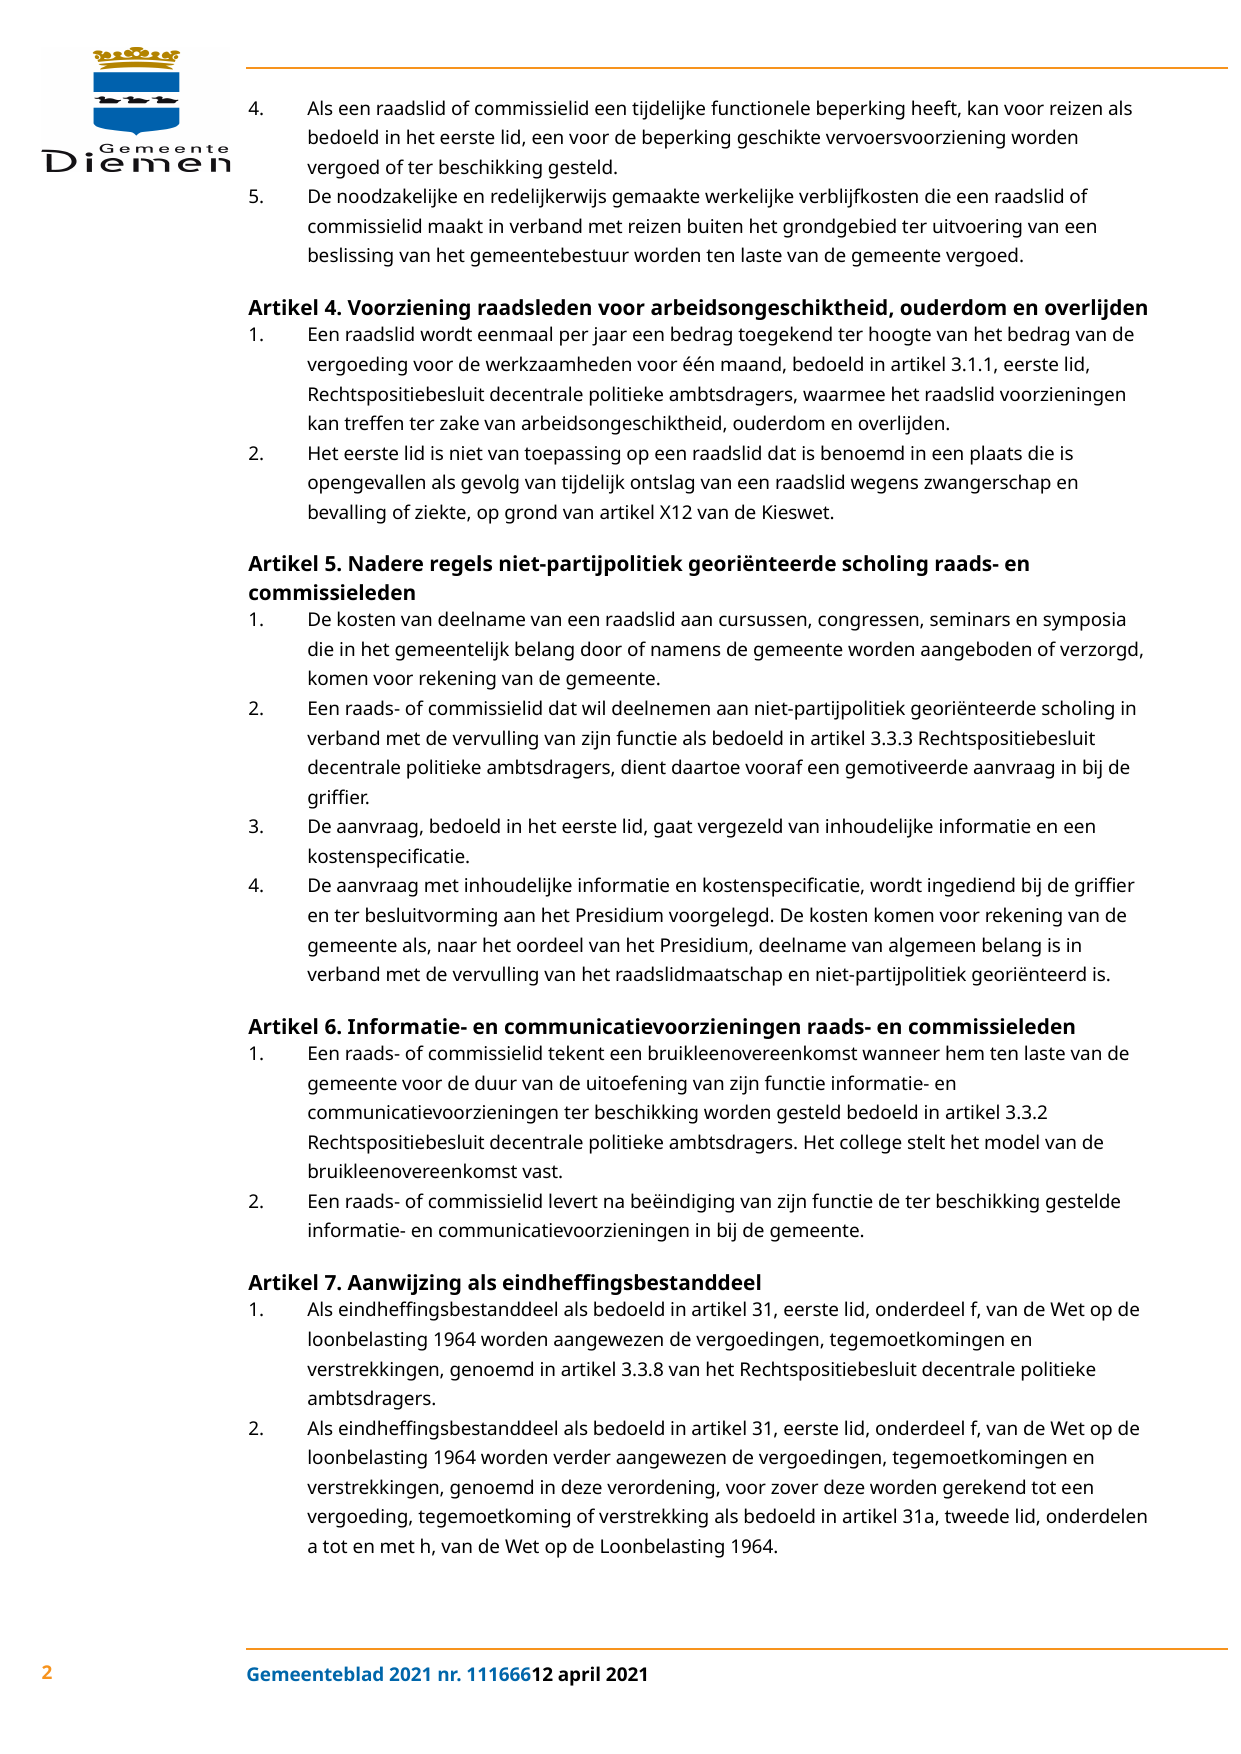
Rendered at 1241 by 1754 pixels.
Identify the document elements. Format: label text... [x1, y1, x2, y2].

list Als een raadslid of commissielid een tijdelijke functionele beperking heeft, kan voor reizen als bedoeld in het eerste lid, een voor de beperking geschikte vervoersvoorziening worden vergoed of ter beschikking gesteld. [248, 95, 1152, 180]
list Als eindheffingsbestanddeel als bedoeld in artikel 31, eerste lid, onderdeel f, van de Wet op de loonbelasting 1964 worden verder aangewezen de vergoedingen, tegemoetkomingen en verstrekkingen, genoemd in deze verordening, voor zover deze worden gerekend tot een vergoeding, tegemoetkoming of verstrekking als bedoeld in artikel 31a, tweede lid, onderdelen a tot en met h, van de Wet op de Loonbelasting 1964. [248, 1415, 1152, 1559]
list De aanvraag, bedoeld in het eerste lid, gaat vergezeld van inhoudelijke informatie en een kostenspecificatie. [248, 813, 1152, 869]
list De noodzakelijke en redelijkerwijs gemaakte werkelijke verblijfkosten die een raadslid of commissielid maakt in verband met reizen buiten het grondgebied ter uitvoering van een beslissing van het gemeentebestuur worden ten laste van de gemeente vergoed. [248, 183, 1152, 268]
list Een raads- of commissielid dat wil deelnemen aan niet-partijpolitiek georiënteerde scholing in verband met de vervulling van zijn functie als bedoeld in artikel 3.3.3 Rechtspositiebesluit decentrale politieke ambtsdragers, dient daartoe vooraf een gemotiveerde aanvraag in bij de griffier. [248, 695, 1152, 809]
picture [41, 47, 231, 172]
list De aanvraag met inhoudelijke informatie en kostenspecificatie, wordt ingediend bij de griffier en ter besluitvorming aan het Presidium voorgelegd. De kosten komen voor rekening van de gemeente als, naar het oordeel van het Presidium, deelname van algemeen belang is in verband met de vervulling van het raadslidmaatschap en niet-partijpolitiek georiënteerd is. [248, 873, 1152, 987]
list Een raadslid wordt eenmaal per jaar een bedrag toegekend ter hoogte van het bedrag van de vergoeding voor de werkzaamheden voor één maand, bedoeld in artikel 3.1.1, eerste lid, Rechtspositiebesluit decentrale politieke ambtsdragers, waarmee het raadslid voorzieningen kan treffen ter zake van arbeidsongeschiktheid, ouderdom en overlijden. [248, 322, 1152, 436]
text Artikel 4. Voorziening raadsleden voor arbeidsongeschiktheid, ouderdom en overlijden [248, 293, 1152, 322]
text Artikel 5. Nadere regels niet-partijpolitiek georiënteerde scholing raads- en commissieleden [248, 549, 1152, 606]
list Het eerste lid is niet van toepassing op een raadslid dat is benoemd in een plaats die is opengevallen als gevolg van tijdelijk ontslag van een raadslid wegens zwangerschap en bevalling of ziekte, op grond van artikel X12 van de Kieswet. [248, 440, 1152, 525]
list Een raads- of commissielid tekent een bruikleenovereenkomst wanneer hem ten laste van de gemeente voor de duur van de uitoefening van zijn functie informatie- en communicatievoorzieningen ter beschikking worden gesteld bedoeld in artikel 3.3.2 Rechtspositiebesluit decentrale politieke ambtsdragers. Het college stelt het model van de bruikleenovereenkomst vast. [248, 1040, 1152, 1184]
text Artikel 7. Aanwijzing als eindheffingsbestanddeel [248, 1268, 1152, 1297]
text Artikel 6. Informatie- en communicatievoorzieningen raads- en commissieleden [248, 1012, 1152, 1040]
list De kosten van deelname van een raadslid aan cursussen, congressen, seminars en symposia die in het gemeentelijk belang door of namens de gemeente worden aangeboden of verzorgd, komen voor rekening van de gemeente. [248, 606, 1152, 691]
list Een raads- of commissielid levert na beëindiging van zijn functie de ter beschikking gestelde informatie- en communicatievoorzieningen in bij de gemeente. [248, 1188, 1152, 1243]
list Als eindheffingsbestanddeel als bedoeld in artikel 31, eerste lid, onderdeel f, van de Wet op de loonbelasting 1964 worden aangewezen de vergoedingen, tegemoetkomingen en verstrekkingen, genoemd in artikel 3.3.8 van het Rechtspositiebesluit decentrale politieke ambtsdragers. [248, 1297, 1152, 1411]
